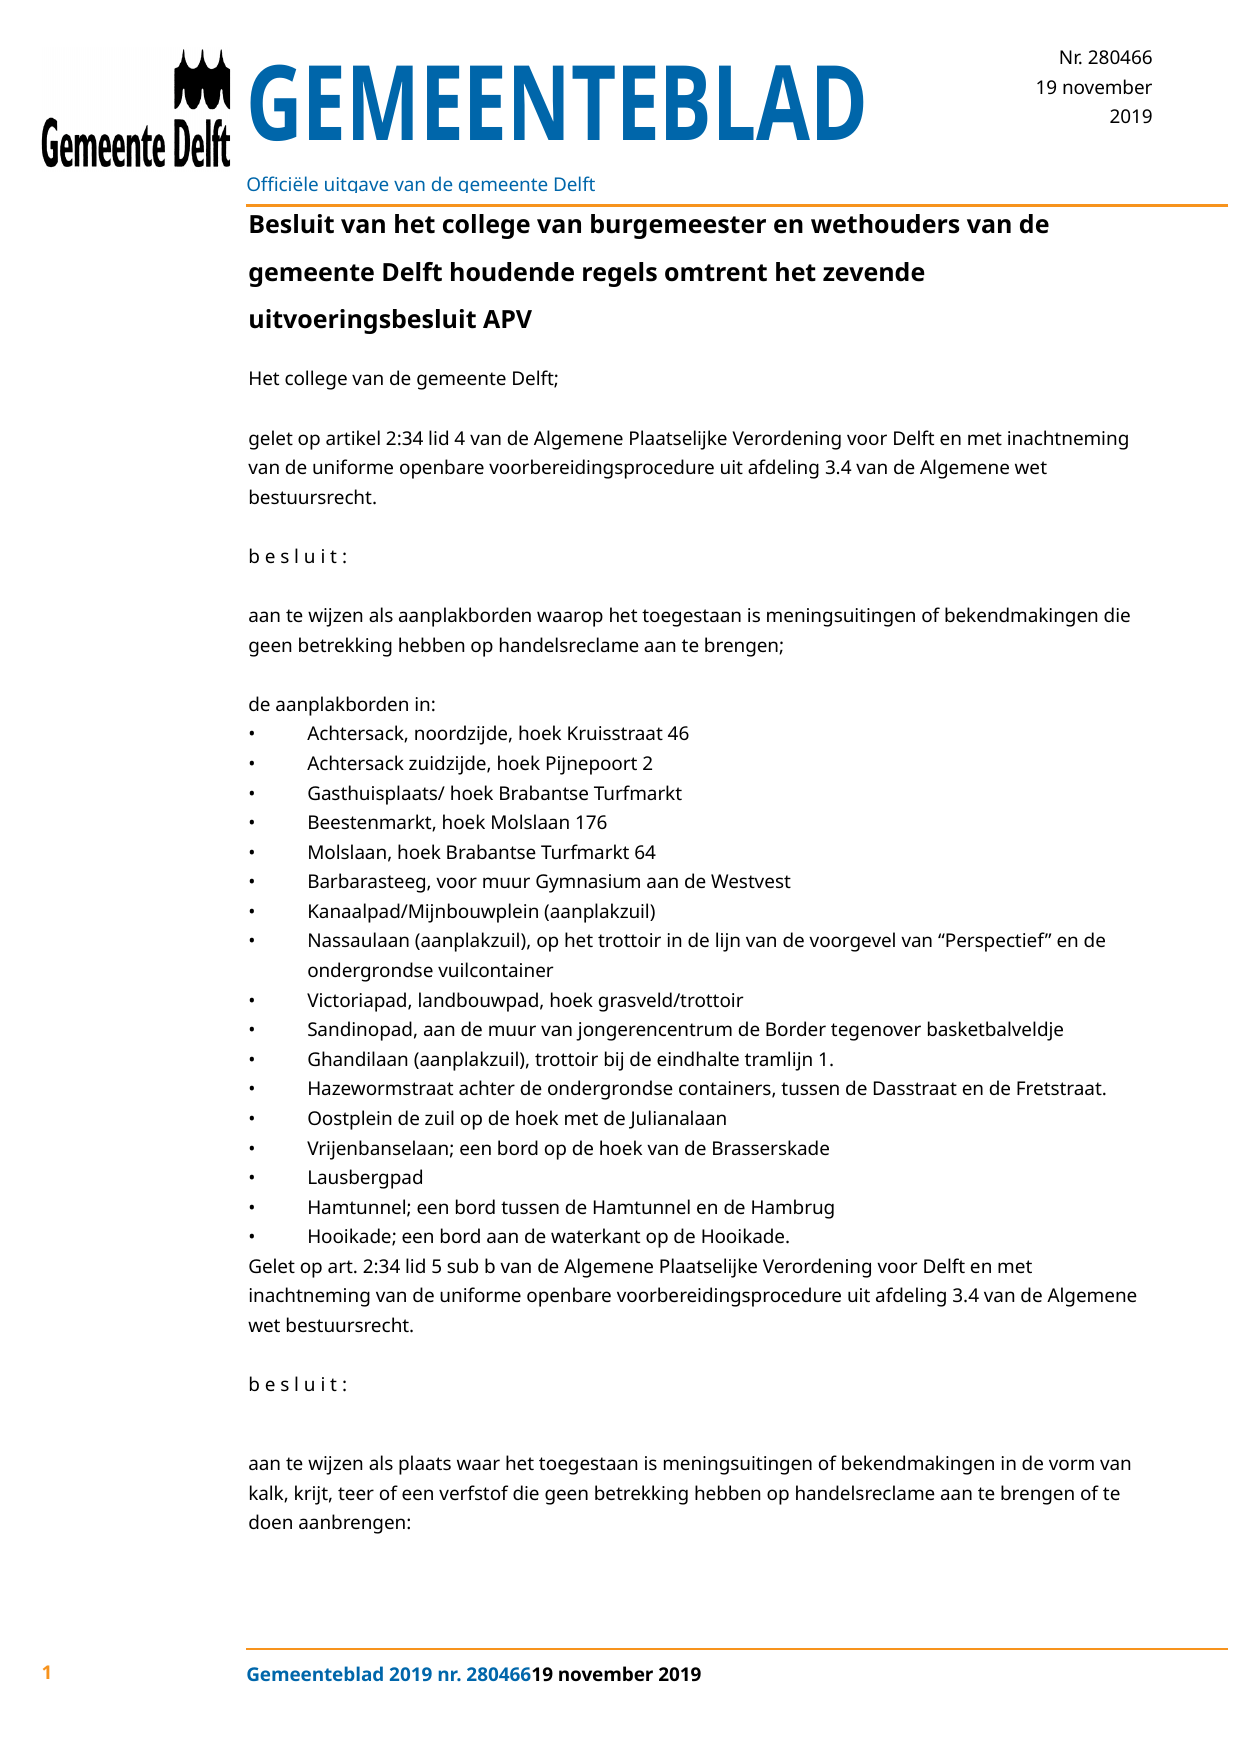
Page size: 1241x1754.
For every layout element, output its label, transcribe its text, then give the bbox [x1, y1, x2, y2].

text b e s l u i t : [248, 543, 1152, 569]
list Achtersack, noordzijde, hoek Kruisstraat 46 [248, 721, 1152, 746]
list Kanaalpad/Mijnbouwplein (aanplakzuil) [248, 898, 1152, 924]
list Hazewormstraat achter de ondergrondse containers, tussen de Dasstraat en de Fretstraat. [248, 1076, 1152, 1101]
list Lausbergpad [248, 1164, 1152, 1190]
list Victoriapad, landbouwpad, hoek grasveld/trottoir [248, 987, 1152, 1012]
text aan te wijzen als aanplakborden waarop het toegestaan is meningsuitingen of bekendmakingen die geen betrekking hebben op handelsreclame aan te brengen; [248, 602, 1152, 657]
text Het college van de gemeente Delft; [248, 366, 1152, 391]
picture [41, 47, 231, 172]
list Ghandilaan (aanplakzuil), trottoir bij de eindhalte tramlijn 1. [248, 1046, 1152, 1072]
list Nassaulaan (aanplakzuil), op het trottoir in de lijn van de voorgevel van “Perspectief” en de ondergrondse vuilcontainer [248, 928, 1152, 983]
list Gasthuisplaats/ hoek Brabantse Turfmarkt [248, 780, 1152, 805]
text gelet op artikel 2:34 lid 4 van de Algemene Plaatselijke Verordening voor Delft en met inachtneming van de uniforme openbare voorbereidingsprocedure uit afdeling 3.4 van de Algemene wet bestuursrecht. [248, 425, 1152, 509]
list Hooikade; een bord aan de waterkant op de Hooikade. [248, 1223, 1152, 1249]
list Molslaan, hoek Brabantse Turfmarkt 64 [248, 839, 1152, 864]
list Barbarasteeg, voor muur Gymnasium aan de Westvest [248, 868, 1152, 894]
list Vrijenbanselaan; een bord op de hoek van de Brasserskade [248, 1135, 1152, 1160]
list Sandinopad, aan de muur van jongerencentrum de Border tegenover basketbalveldje [248, 1016, 1152, 1042]
list Achtersack zuidzijde, hoek Pijnepoort 2 [248, 750, 1152, 776]
text Gelet op art. 2:34 lid 5 sub b van de Algemene Plaatselijke Verordening voor Delft en met inachtneming van de uniforme openbare voorbereidingsprocedure uit afdeling 3.4 van de Algemene wet bestuursrecht. [248, 1253, 1152, 1338]
list Oostplein de zuil op de hoek met de Julianalaan [248, 1105, 1152, 1131]
text b e s l u i t : [248, 1371, 1152, 1397]
text Besluit van het college van burgemeester en wethouders van de gemeente Delft houdende regels omtrent het zevende uitvoeringsbesluit APV [248, 207, 1152, 336]
list Beestenmarkt, hoek Molslaan 176 [248, 809, 1152, 835]
list Hamtunnel; een bord tussen de Hamtunnel en de Hambrug [248, 1194, 1152, 1219]
text aan te wijzen als plaats waar het toegestaan is meningsuitingen of bekendmakingen in de vorm van kalk, krijt, teer of een verfstof die geen betrekking hebben op handelsreclame aan te brengen of te doen aanbrengen: [248, 1450, 1152, 1535]
text de aanplakborden in: [248, 691, 1152, 717]
